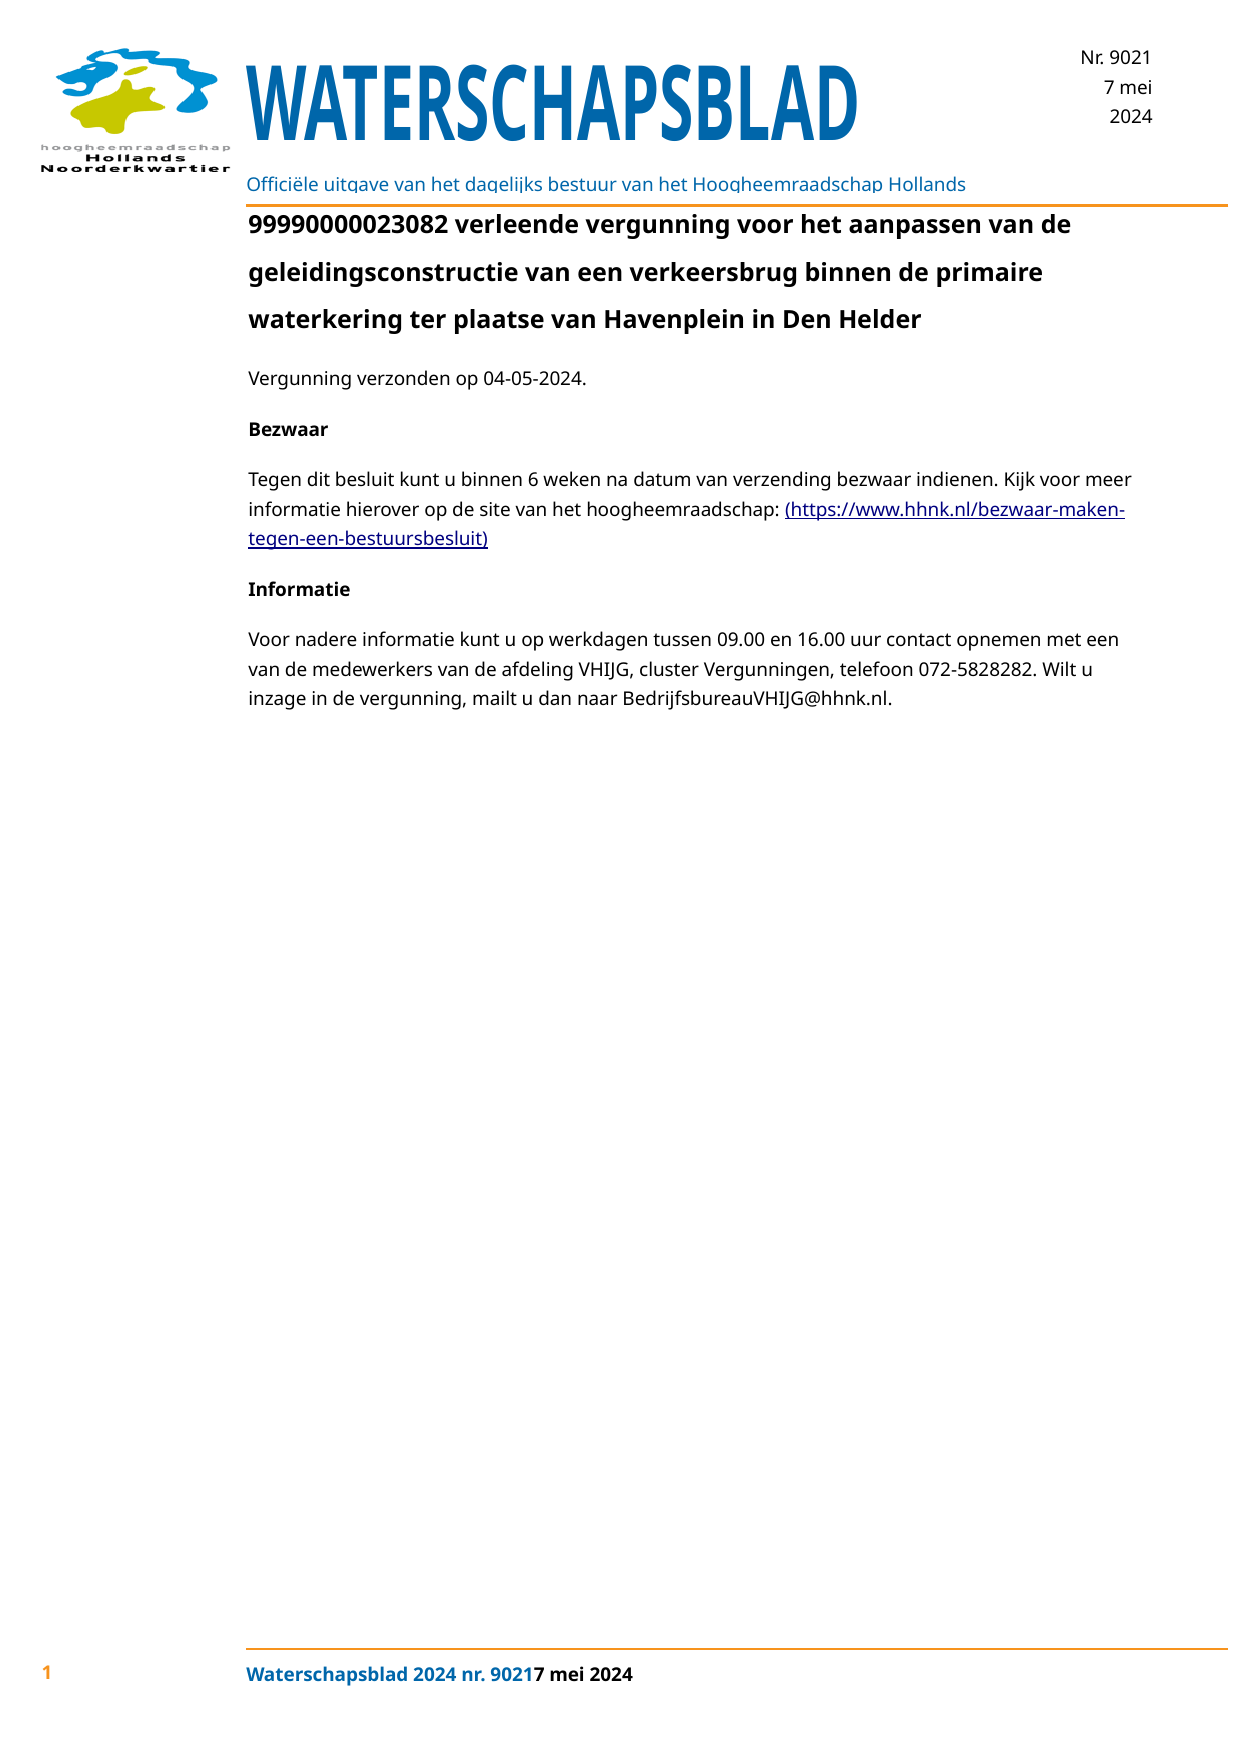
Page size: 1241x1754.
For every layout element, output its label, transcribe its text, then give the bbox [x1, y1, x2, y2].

text Voor nadere informatie kunt u op werkdagen tussen 09.00 en 16.00 uur contact opnemen met een van de medewerkers van de afdeling VHIJG, cluster Vergunningen, telefoon 072-5828282. Wilt u inzage in de vergunning, mailt u dan naar BedrijfsbureauVHIJG@hhnk.nl. [248, 626, 1152, 711]
text Bezwaar [248, 416, 1152, 442]
text Tegen dit besluit kunt u binnen 6 weken na datum van verzending bezwaar indienen. Kijk voor meer informatie hierover op de site van het hoogheemraadschap: (https://www.hhnk.nl/bezwaar-maken-tegen-een-bestuursbesluit) [248, 466, 1152, 551]
text 99990000023082 verleende vergunning voor het aanpassen van de geleidingsconstructie van een verkeersbrug binnen de primaire waterkering ter plaatse van Havenplein in Den Helder [248, 207, 1152, 336]
picture [41, 47, 231, 172]
text Vergunning verzonden op 04-05-2024. [248, 366, 1152, 391]
text Informatie [248, 576, 1152, 602]
